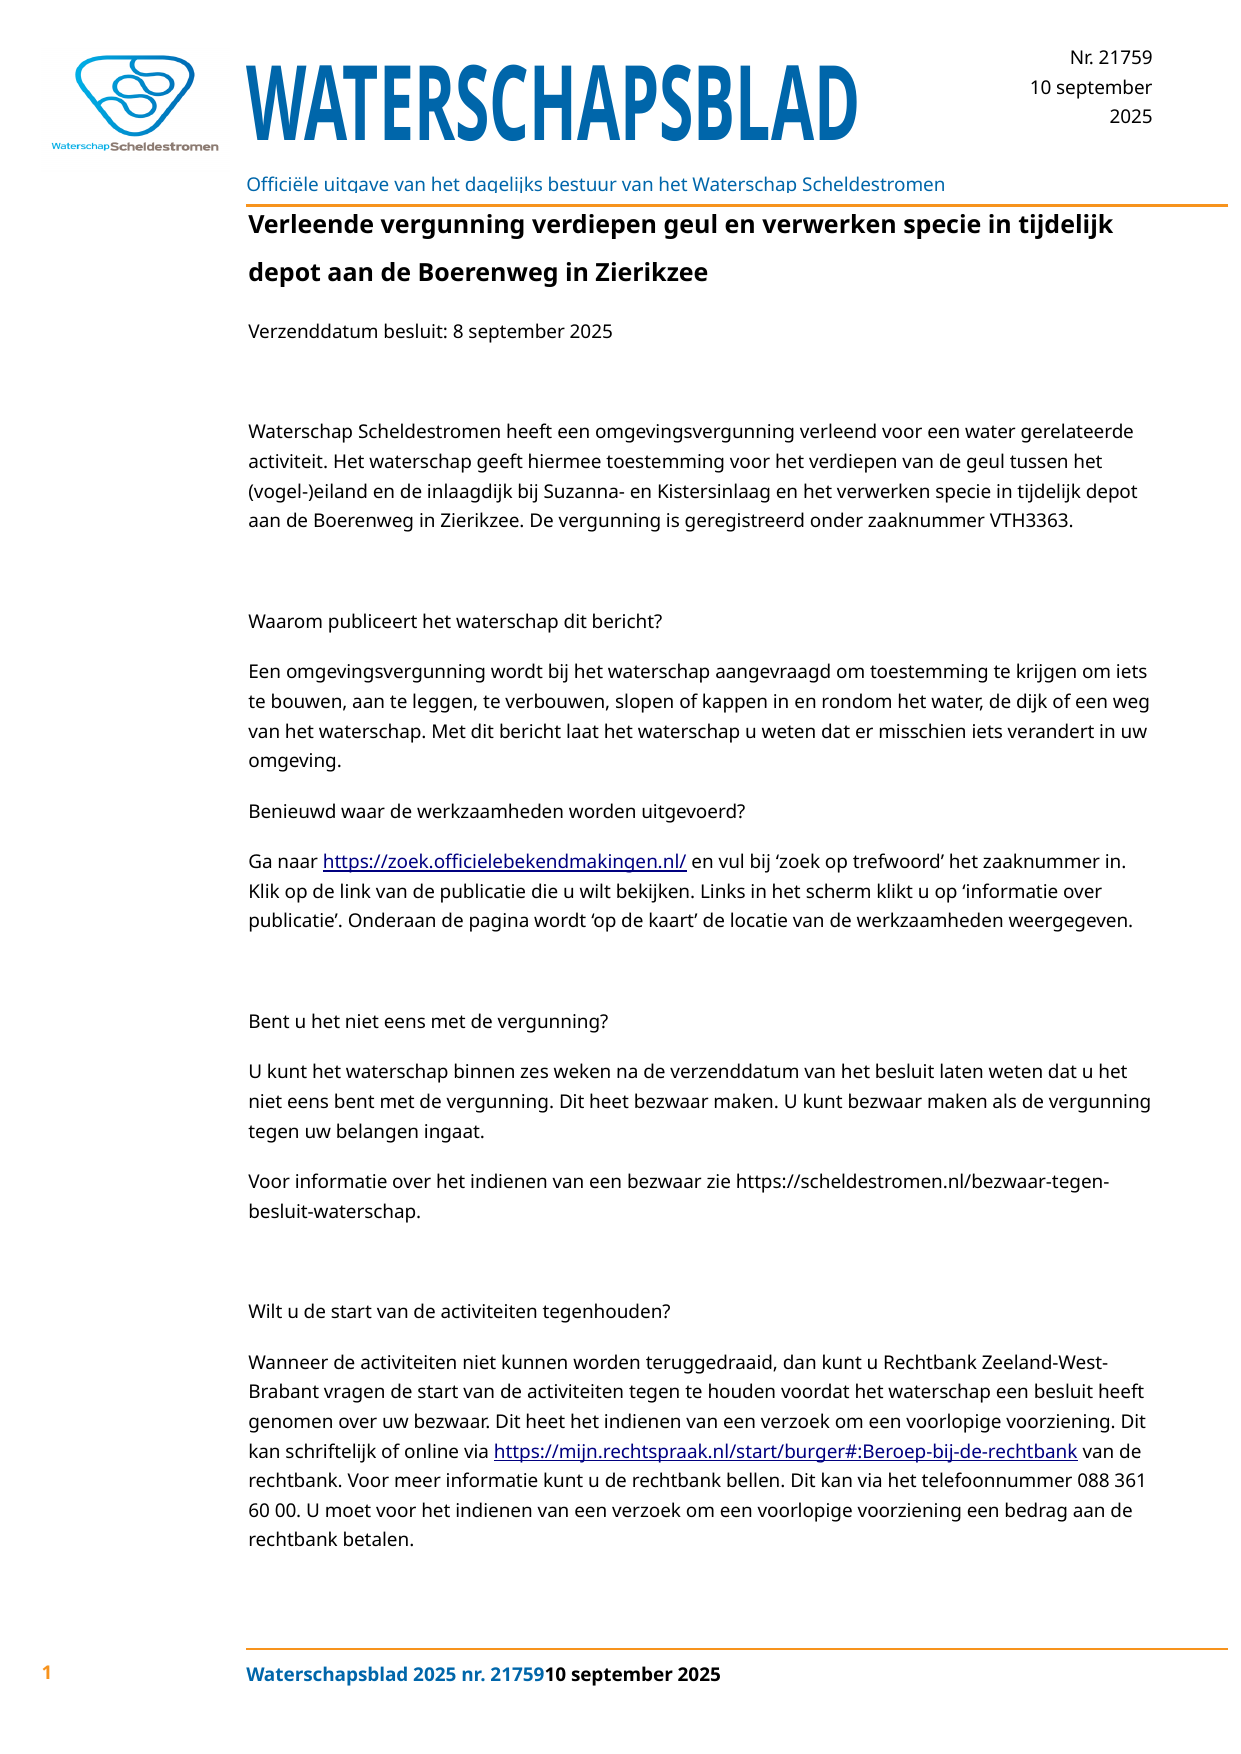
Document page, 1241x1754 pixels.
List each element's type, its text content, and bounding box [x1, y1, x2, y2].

text Waterschap Scheldestromen heeft een omgevingsvergunning verleend voor een water gerelateerde activiteit. Het waterschap geeft hiermee toestemming voor het verdiepen van de geul tussen het (vogel-)eiland en de inlaagdijk bij Suzanna- en Kistersinlaag en het verwerken specie in tijdelijk depot aan de Boerenweg in Zierikzee. De vergunning is geregistreerd onder zaaknummer VTH3363. [248, 419, 1152, 533]
text Ga naar https://zoek.officielebekendmakingen.nl/ en vul bij ‘zoek op trefwoord’ het zaaknummer in. Klik op de link van de publicatie die u wilt bekijken. Links in het scherm klikt u op ‘informatie over publicatie’. Onderaan de pagina wordt ‘op de kaart’ de locatie van de werkzaamheden weergegeven. [248, 848, 1152, 933]
text Voor informatie over het indienen van een bezwaar zie https://scheldestromen.nl/bezwaar-tegen-besluit-waterschap. [248, 1168, 1152, 1224]
text Een omgevingsvergunning wordt bij het waterschap aangevraagd om toestemming te krijgen om iets te bouwen, aan te leggen, te verbouwen, slopen of kappen in en rondom het water, de dijk of een weg van het waterschap. Met dit bericht laat het waterschap u weten dat er misschien iets verandert in uw omgeving. [248, 659, 1152, 773]
text Benieuwd waar de werkzaamheden worden uitgevoerd? [248, 798, 1152, 824]
text Verzenddatum besluit: 8 september 2025 [248, 318, 1152, 344]
picture [41, 47, 231, 172]
text Bent u het niet eens met de vergunning? [248, 1008, 1152, 1034]
text Waarom publiceert het waterschap dit bericht? [248, 608, 1152, 634]
text Verleende vergunning verdiepen geul en verwerken specie in tijdelijk depot aan de Boerenweg in Zierikzee [248, 207, 1152, 288]
text U kunt het waterschap binnen zes weken na de verzenddatum van het besluit laten weten dat u het niet eens bent met de vergunning. Dit heet bezwaar maken. U kunt bezwaar maken als de vergunning tegen uw belangen ingaat. [248, 1059, 1152, 1144]
text Wilt u de start van de activiteiten tegenhouden? [248, 1299, 1152, 1324]
text Wanneer de activiteiten niet kunnen worden teruggedraaid, dan kunt u Rechtbank Zeeland-West-Brabant vragen de start van de activiteiten tegen te houden voordat het waterschap een besluit heeft genomen over uw bezwaar. Dit heet het indienen van een verzoek om een voorlopige voorziening. Dit kan schriftelijk of online via https://mijn.rechtspraak.nl/start/burger#:Beroep-bij-de-rechtbank van de rechtbank. Voor meer informatie kunt u de rechtbank bellen. Dit kan via het telefoonnummer 088 361 60 00. U moet voor het indienen van een verzoek om een voorlopige voorziening een bedrag aan de rechtbank betalen. [248, 1349, 1152, 1552]
